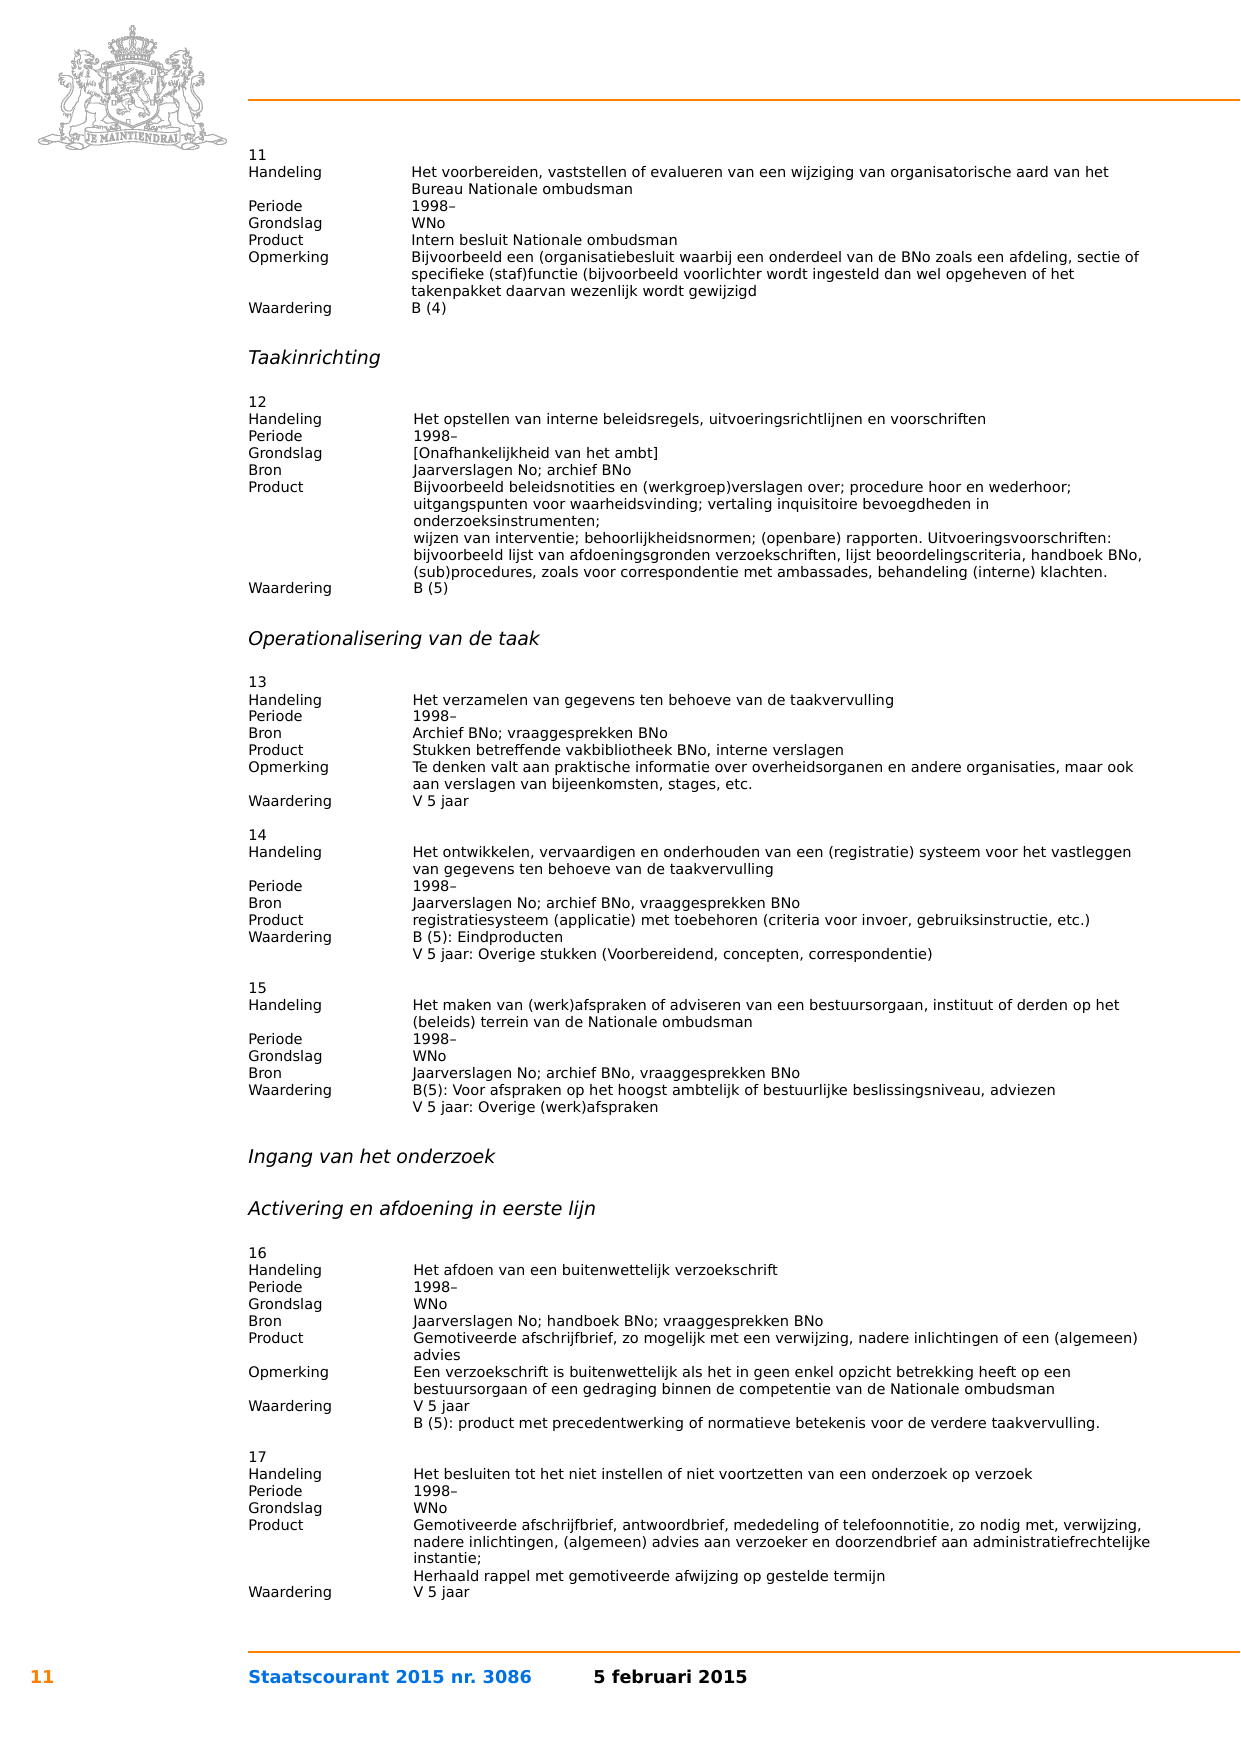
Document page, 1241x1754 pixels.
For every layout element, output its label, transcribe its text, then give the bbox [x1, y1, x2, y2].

table_cell [248, 1415, 407, 1432]
table_cell 1998– [407, 428, 1163, 444]
table_cell Handeling [248, 997, 406, 1031]
table_cell V 5 jaar: Overige stukken (Voorbereidend, concepten, correspondentie) [406, 946, 1163, 963]
table_cell Het afdoen van een buitenwettelijk verzoekschrift [407, 1262, 1163, 1279]
table_cell WNo [405, 215, 1163, 232]
table_cell 1998– [407, 1279, 1163, 1296]
table_cell Een verzoekschrift is buitenwettelijk als het in geen enkel opzicht betrekking heeft op een bestuursorgaan of een gedraging binnen de competentie van de Nationale ombudsman [407, 1364, 1163, 1398]
table_cell Te denken valt aan praktische informatie over overheidsorganen en andere organisaties, maar ook aan verslagen van bijeenkomsten, stages, etc. [406, 759, 1163, 793]
table_cell Periode [248, 1483, 407, 1499]
table_cell Handeling [248, 411, 407, 428]
table_cell [407, 1449, 1163, 1466]
table_cell Gemotiveerde afschrijfbrief, antwoordbrief, mededeling of telefoonnotitie, zo nodig met, verwijzing, nadere inlichtingen, (algemeen) advies aan verzoeker en doorzendbrief aan administratiefrechtelijke instantie; [407, 1516, 1163, 1567]
table_cell Grondslag [248, 1500, 407, 1516]
table_cell Waardering [248, 1082, 406, 1099]
table_cell 17 [248, 1449, 407, 1466]
subtitle Taakinrichting [248, 347, 1163, 369]
table_cell Grondslag [248, 1048, 406, 1065]
table_cell WNo [407, 1500, 1163, 1516]
table_cell V 5 jaar: Overige (werk)afspraken [406, 1099, 1163, 1116]
table_cell 11 [248, 147, 405, 164]
subtitle Ingang van het onderzoek [248, 1146, 1163, 1168]
table_cell [248, 1568, 407, 1584]
table_cell Periode [248, 878, 406, 895]
table_cell Opmerking [248, 1364, 407, 1398]
table_cell B (5) [407, 580, 1163, 597]
table_cell Product [248, 1516, 407, 1567]
table_cell Product [248, 1330, 407, 1364]
table_cell Periode [248, 198, 405, 215]
table_cell Waardering [248, 929, 406, 946]
table_cell Jaarverslagen No; handboek BNo; vraaggesprekken BNo [407, 1313, 1163, 1330]
table_cell Grondslag [248, 215, 405, 232]
table_cell Het verzamelen van gegevens ten behoeve van de taakvervulling [406, 691, 1163, 708]
table_cell [406, 810, 1163, 827]
table_cell Bron [248, 1065, 406, 1082]
table_cell Bron [248, 462, 407, 478]
table_cell Grondslag [248, 445, 407, 462]
table_cell Het opstellen van interne beleidsregels, uitvoeringsrichtlijnen en voorschriften [407, 411, 1163, 428]
table_cell Waardering [248, 1398, 407, 1414]
table_cell Periode [248, 708, 406, 725]
table_cell 1998– [406, 708, 1163, 725]
table_cell [406, 963, 1163, 980]
table_cell Handeling [248, 1262, 407, 1279]
table_cell Bijvoorbeeld een (organisatiebesluit waarbij een onderdeel van de BNo zoals een afdeling, sectie of specifieke (staf)functie (bijvoorbeeld voorlichter wordt ingesteld dan wel opgeheven of het takenpakket daarvan wezenlijk wordt gewijzigd [405, 249, 1163, 300]
table_cell 15 [248, 980, 406, 997]
table_header [407, 1245, 1163, 1262]
table_cell [248, 1099, 406, 1116]
table_cell Handeling [248, 1466, 407, 1482]
table_cell [248, 1432, 407, 1448]
table_header 12 [248, 394, 407, 411]
table_cell Het voorbereiden, vaststellen of evalueren van een wijziging van organisatorische aard van het Bureau Nationale ombudsman [405, 164, 1163, 198]
table_header [406, 674, 1163, 691]
table_header 16 [248, 1245, 407, 1262]
table_cell [406, 980, 1163, 997]
table_cell B (5): product met precedentwerking of normatieve betekenis voor de verdere taakvervulling. [407, 1415, 1163, 1432]
table_cell Periode [248, 428, 407, 444]
subtitle Activering en afdoening in eerste lijn [248, 1198, 1163, 1220]
table_cell Handeling [248, 844, 406, 878]
table_cell Handeling [248, 691, 406, 708]
table_cell V 5 jaar [406, 793, 1163, 810]
table_cell 1998– [406, 878, 1163, 895]
table_cell Bron [248, 895, 406, 912]
table_cell [407, 1432, 1163, 1448]
table_cell Het maken van (werk)afspraken of adviseren van een bestuursorgaan, instituut of derden op het (beleids) terrein van de Nationale ombudsman [406, 997, 1163, 1031]
table_cell [Onafhankelijkheid van het ambt] [407, 445, 1163, 462]
table_cell Jaarverslagen No; archief BNo [407, 462, 1163, 478]
table_cell [248, 530, 407, 580]
table_cell Het besluiten tot het niet instellen of niet voortzetten van een onderzoek op verzoek [407, 1466, 1163, 1482]
table_cell Waardering [248, 580, 407, 597]
table_cell [405, 147, 1163, 164]
table_cell Bron [248, 1313, 407, 1330]
table_cell Herhaald rappel met gemotiveerde afwijzing op gestelde termijn [407, 1568, 1163, 1584]
picture [38, 25, 227, 150]
table_header 13 [248, 674, 406, 691]
table_cell 1998– [405, 198, 1163, 215]
table_cell Intern besluit Nationale ombudsman [405, 232, 1163, 249]
table_cell Product [248, 912, 406, 929]
table_cell Periode [248, 1031, 406, 1048]
table_cell [248, 810, 406, 827]
subtitle Operationalisering van de taak [248, 627, 1163, 649]
table_cell Waardering [248, 300, 405, 317]
table_cell Periode [248, 1279, 407, 1296]
table_cell [248, 946, 406, 963]
table_cell Jaarverslagen No; archief BNo, vraaggesprekken BNo [406, 895, 1163, 912]
table_cell Het ontwikkelen, vervaardigen en onderhouden van een (registratie) systeem voor het vastleggen van gegevens ten behoeve van de taakvervulling [406, 844, 1163, 878]
table_cell Waardering [248, 1584, 407, 1601]
table_cell B (4) [405, 300, 1163, 317]
table_cell [248, 130, 405, 147]
table_cell Grondslag [248, 1296, 407, 1313]
table_cell B(5): Voor afspraken op het hoogst ambtelijk of bestuurlijke beslissingsniveau, adviezen [406, 1082, 1163, 1099]
table_cell Product [248, 742, 406, 759]
table_cell Opmerking [248, 249, 405, 300]
table_cell Jaarverslagen No; archief BNo, vraaggesprekken BNo [406, 1065, 1163, 1082]
table_cell Handeling [248, 164, 405, 198]
table_cell [406, 827, 1163, 844]
table_cell B (5): Eindproducten [406, 929, 1163, 946]
table_cell registratiesysteem (applicatie) met toebehoren (criteria voor invoer, gebruiksinstructie, etc.) [406, 912, 1163, 929]
table_cell WNo [406, 1048, 1163, 1065]
table_cell 1998– [406, 1031, 1163, 1048]
table_cell Bijvoorbeeld beleidsnotities en (werkgroep)verslagen over; procedure hoor en wederhoor; uitgangspunten voor waarheidsvinding; vertaling inquisitoire bevoegdheden in onderzoeksinstrumenten; [407, 479, 1163, 529]
table_cell Stukken betreffende vakbibliotheek BNo, interne verslagen [406, 742, 1163, 759]
table_cell Waardering [248, 793, 406, 810]
table_cell V 5 jaar [407, 1398, 1163, 1414]
table_cell Product [248, 232, 405, 249]
table_cell Product [248, 479, 407, 529]
table_cell Bron [248, 725, 406, 742]
table_cell 14 [248, 827, 406, 844]
table_cell Gemotiveerde afschrijfbrief, zo mogelijk met een verwijzing, nadere inlichtingen of een (algemeen) advies [407, 1330, 1163, 1364]
table_cell WNo [407, 1296, 1163, 1313]
table_header [407, 394, 1163, 411]
table_cell Archief BNo; vraaggesprekken BNo [406, 725, 1163, 742]
table_cell wijzen van interventie; behoorlijkheidsnormen; (openbare) rapporten. Uitvoeringsvoorschriften: bijvoorbeeld lijst van afdoeningsgronden verzoekschriften, lijst beoordelingscriteria, handboek BNo, (sub)procedures, zoals voor correspondentie met ambassades, behandeling (interne) klachten. [407, 530, 1163, 580]
table_cell Opmerking [248, 759, 406, 793]
table_cell [248, 963, 406, 980]
table_cell 1998– [407, 1483, 1163, 1499]
table_cell V 5 jaar [407, 1584, 1163, 1601]
table_cell [405, 130, 1163, 147]
